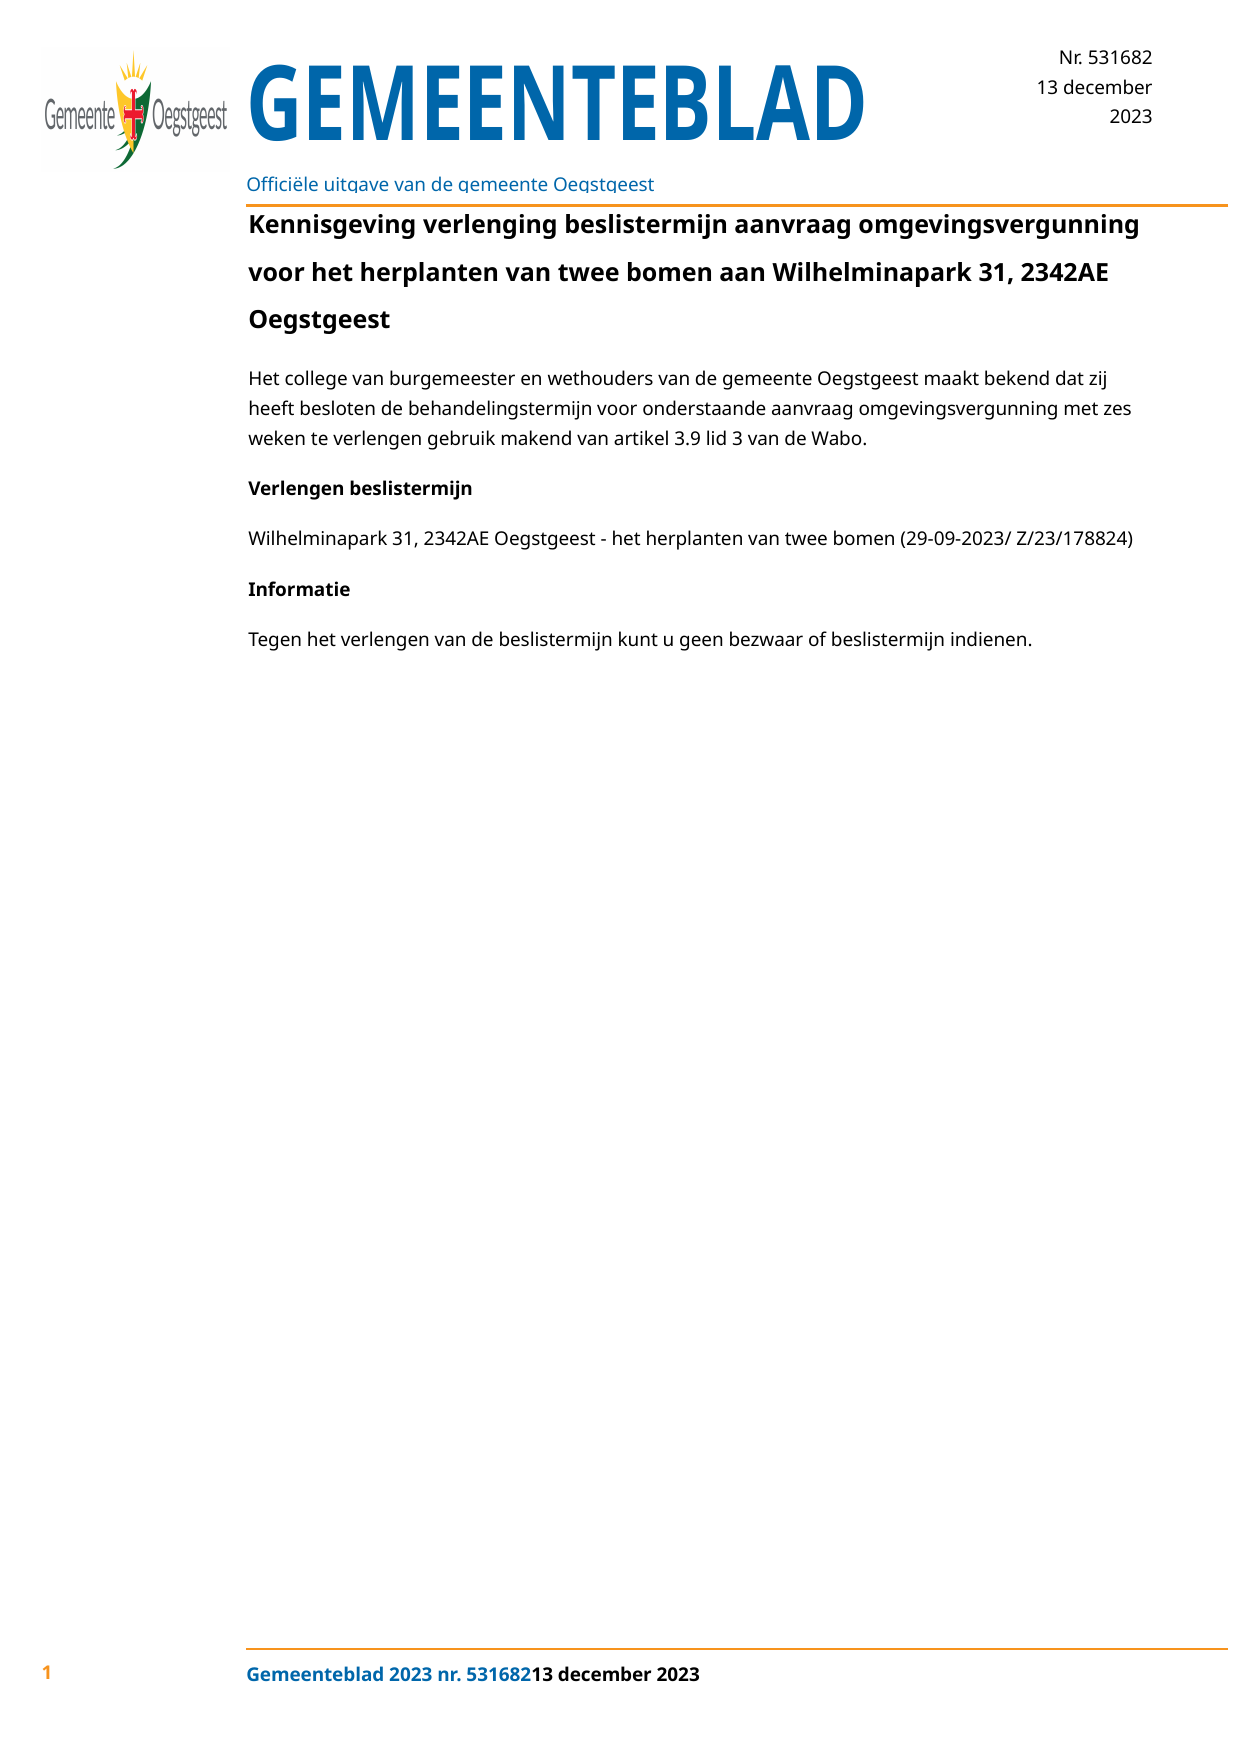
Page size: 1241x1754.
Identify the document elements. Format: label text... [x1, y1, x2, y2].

text Wilhelminapark 31, 2342AE Oegstgeest - het herplanten van twee bomen (29-09-2023/ Z/23/178824) [248, 526, 1152, 551]
text Tegen het verlengen van de beslistermijn kunt u geen bezwaar of beslistermijn indienen. [248, 626, 1152, 652]
text Informatie [248, 576, 1152, 602]
text Verlengen beslistermijn [248, 475, 1152, 501]
picture [41, 47, 231, 172]
text Kennisgeving verlenging beslistermijn aanvraag omgevingsvergunning voor het herplanten van twee bomen aan Wilhelminapark 31, 2342AE Oegstgeest [248, 207, 1152, 336]
text Het college van burgemeester en wethouders van de gemeente Oegstgeest maakt bekend dat zij heeft besloten de behandelingstermijn voor onderstaande aanvraag omgevingsvergunning met zes weken te verlengen gebruik makend van artikel 3.9 lid 3 van de Wabo. [248, 366, 1152, 450]
